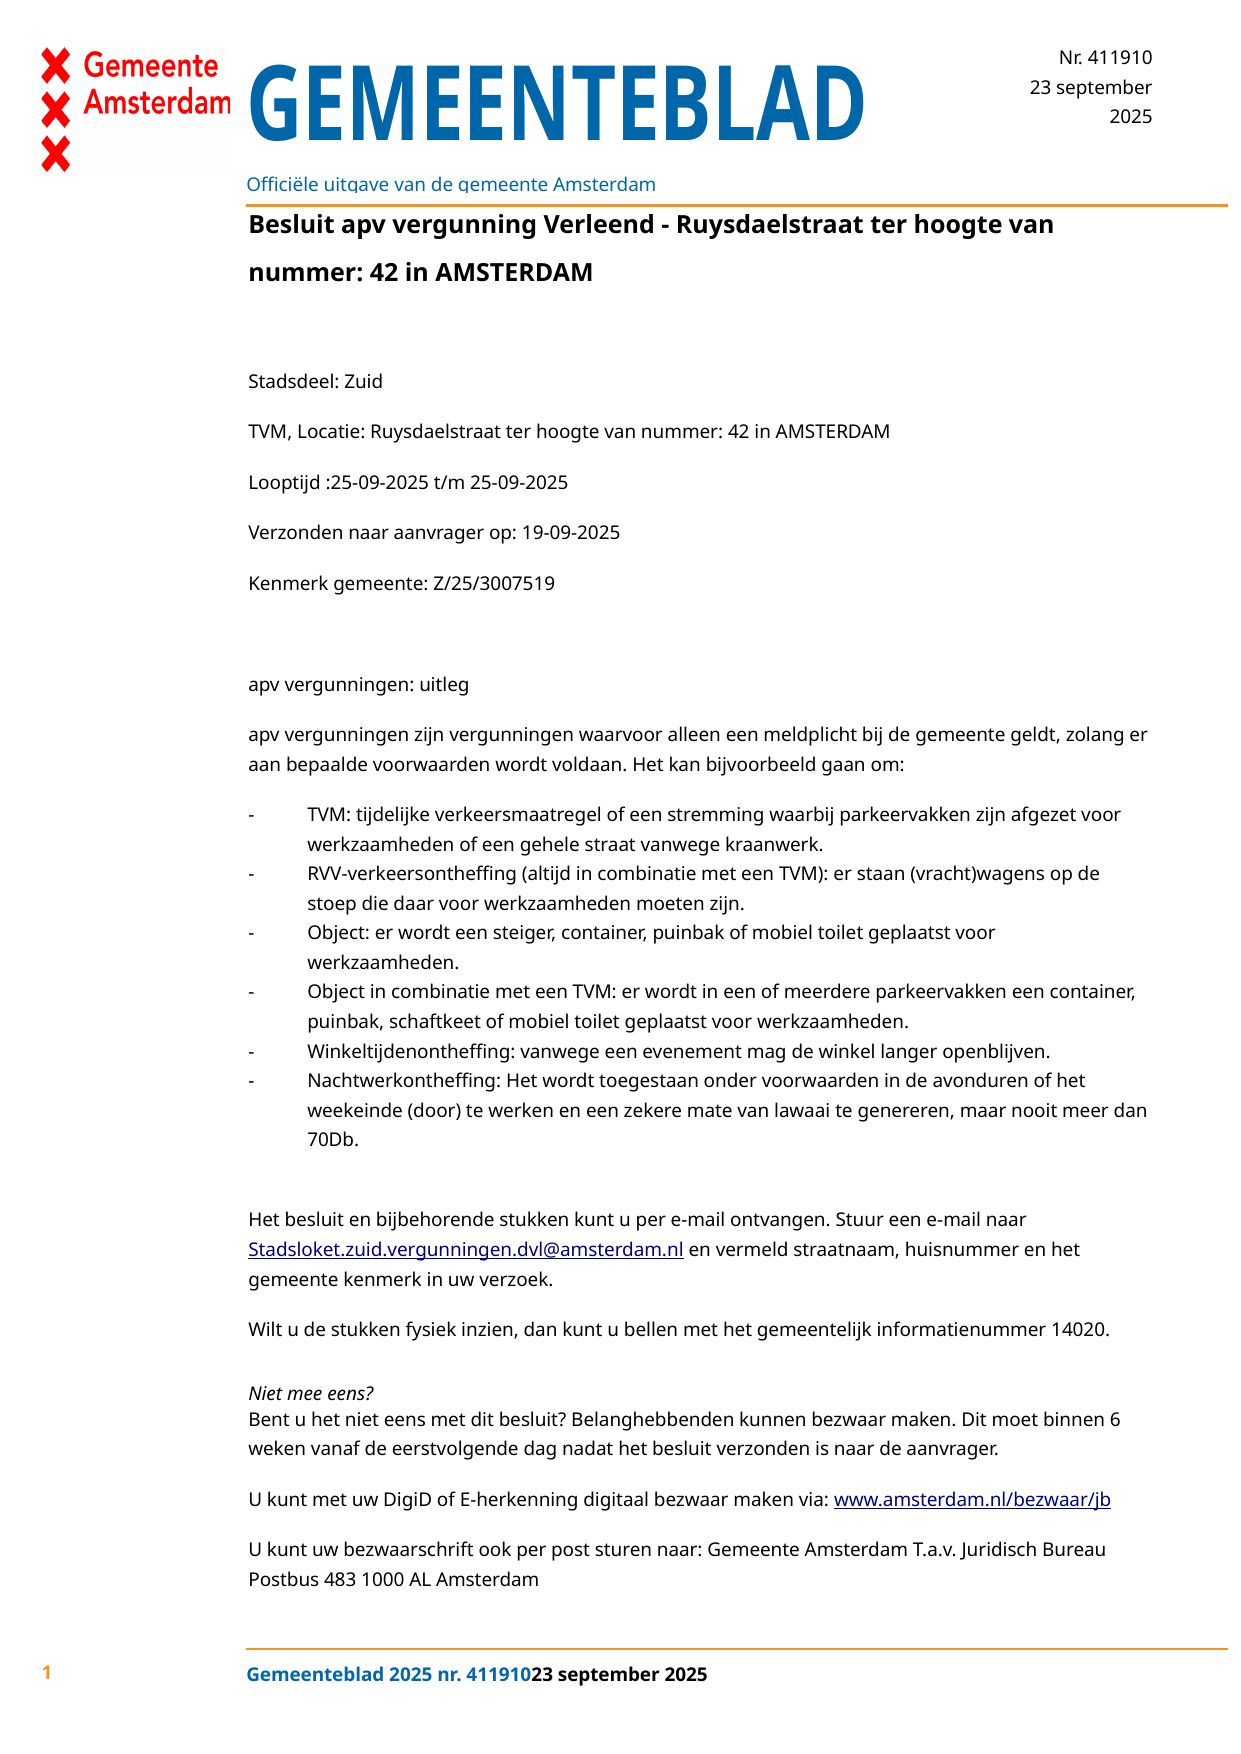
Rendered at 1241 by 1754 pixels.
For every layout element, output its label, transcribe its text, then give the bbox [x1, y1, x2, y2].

list TVM: tijdelijke verkeersmaatregel of een stremming waarbij parkeervakken zijn afgezet voor werkzaamheden of een gehele straat vanwege kraanwerk. [248, 801, 1152, 857]
text apv vergunningen zijn vergunningen waarvoor alleen een meldplicht bij de gemeente geldt, zolang er aan bepaalde voorwaarden wordt voldaan. Het kan bijvoorbeeld gaan om: [248, 721, 1152, 777]
picture [41, 47, 231, 172]
text Wilt u de stukken fysiek inzien, dan kunt u bellen met het gemeentelijk informatienummer 14020. [248, 1316, 1152, 1342]
text Bent u het niet eens met dit besluit? Belanghebbenden kunnen bezwaar maken. Dit moet binnen 6 weken vanaf de eerstvolgende dag nadat het besluit verzonden is naar de aanvrager. [248, 1406, 1152, 1461]
list Object in combinatie met een TVM: er wordt in een of meerdere parkeervakken een container, puinbak, schaftkeet of mobiel toilet geplaatst voor werkzaamheden. [248, 979, 1152, 1034]
list RVV-verkeersontheffing (altijd in combinatie met een TVM): er staan (vracht)wagens op de stoep die daar voor werkzaamheden moeten zijn. [248, 860, 1152, 916]
list Object: er wordt een steiger, container, puinbak of mobiel toilet geplaatst voor werkzaamheden. [248, 919, 1152, 975]
list Nachtwerkontheffing: Het wordt toegestaan onder voorwaarden in de avonduren of het weekeinde (door) te werken en een zekere mate van lawaai te genereren, maar nooit meer dan 70Db. [248, 1067, 1152, 1152]
text apv vergunningen: uitleg [248, 671, 1152, 697]
text Het besluit en bijbehorende stukken kunt u per e-mail ontvangen. Stuur een e-mail naar Stadsloket.zuid.vergunningen.dvl@amsterdam.nl en vermeld straatnaam, huisnummer en het gemeente kenmerk in uw verzoek. [248, 1207, 1152, 1292]
text U kunt met uw DigiD of E-herkenning digitaal bezwaar maken via: www.amsterdam.nl/bezwaar/jb [248, 1486, 1152, 1512]
text Besluit apv vergunning Verleend - Ruysdaelstraat ter hoogte van nummer: 42 in AMSTERDAM [248, 207, 1152, 288]
text Looptijd :25-09-2025 t/m 25-09-2025 [248, 469, 1152, 495]
text Niet mee eens? [248, 1380, 1152, 1406]
text Stadsdeel: Zuid [248, 368, 1152, 394]
text Verzonden naar aanvrager op: 19-09-2025 [248, 519, 1152, 545]
text TVM, Locatie: Ruysdaelstraat ter hoogte van nummer: 42 in AMSTERDAM [248, 419, 1152, 444]
text U kunt uw bezwaarschrift ook per post sturen naar: Gemeente Amsterdam T.a.v. Juridisch Bureau Postbus 483 1000 AL Amsterdam [248, 1536, 1152, 1592]
list Winkeltijdenontheffing: vanwege een evenement mag de winkel langer openblijven. [248, 1038, 1152, 1064]
text Kenmerk gemeente: Z/25/3007519 [248, 570, 1152, 596]
